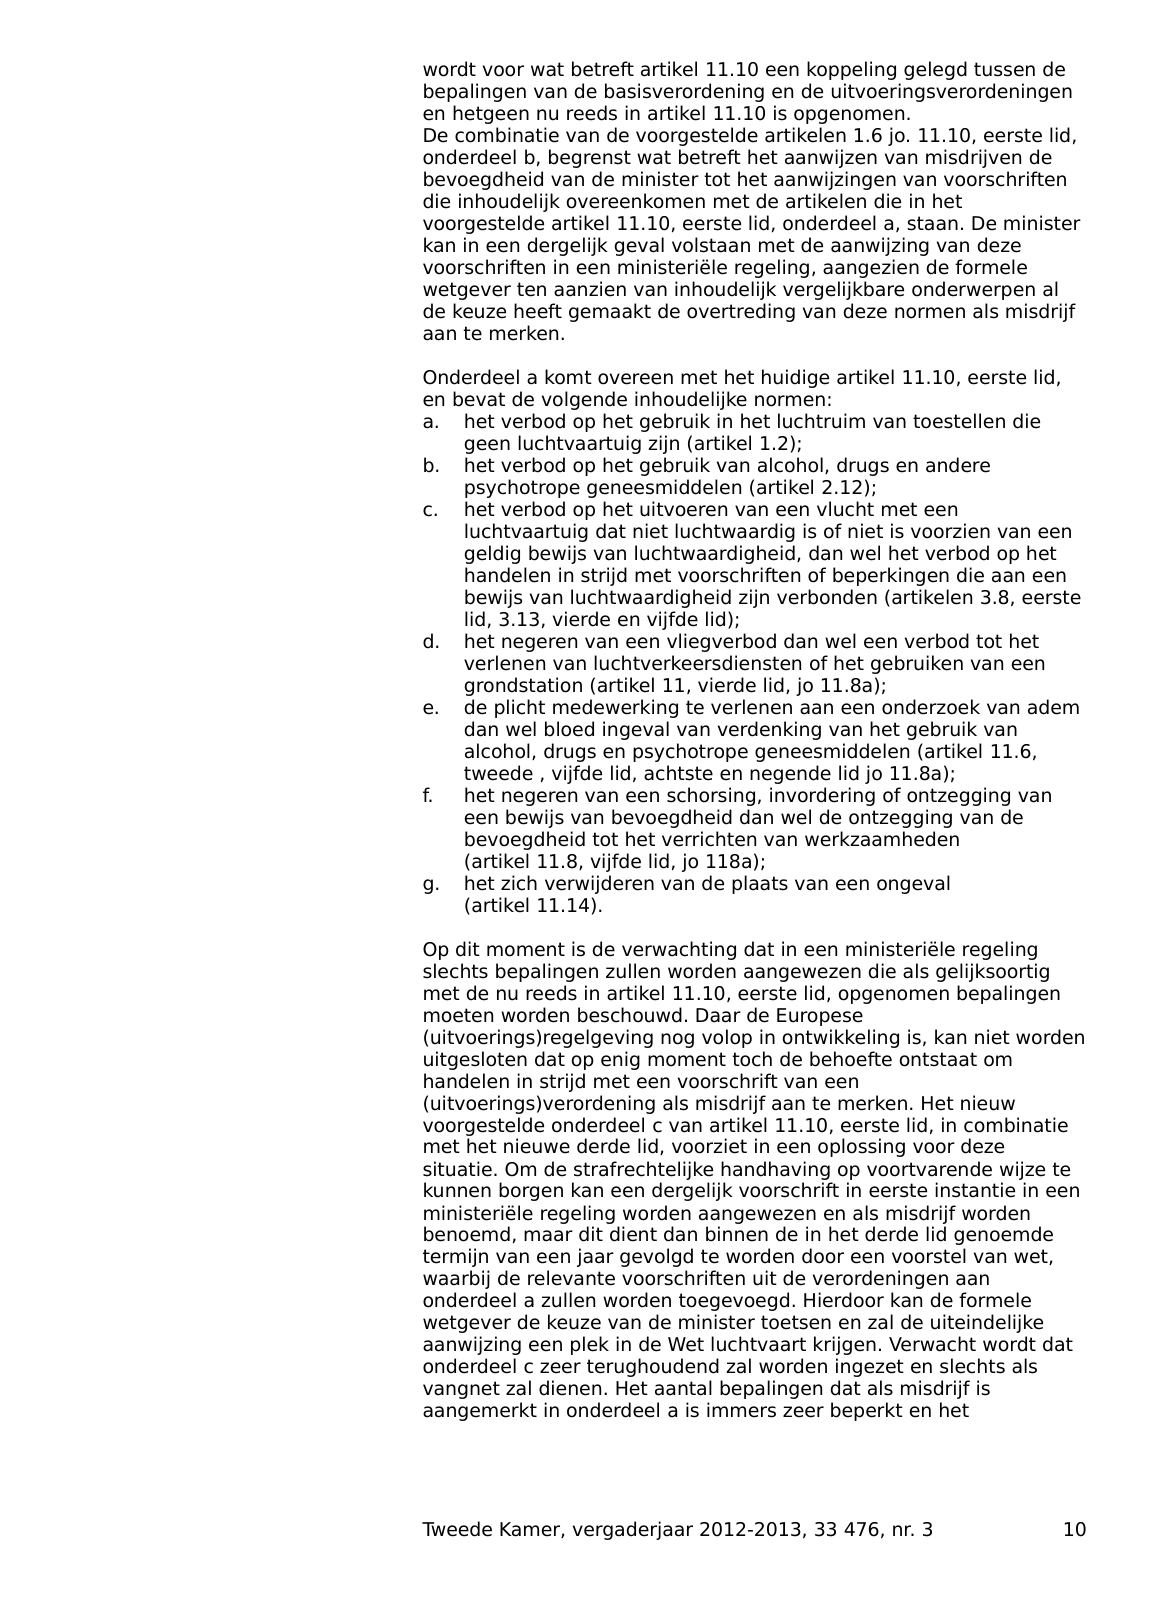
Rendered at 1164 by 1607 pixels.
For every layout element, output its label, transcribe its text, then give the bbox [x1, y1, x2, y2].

text De combinatie van de voorgestelde artikelen 1.6 jo. 11.10, eerste lid, onderdeel b, begrenst wat betreft het aanwijzen van misdrijven de bevoegdheid van de minister tot het aanwijzingen van voorschriften die inhoudelijk overeenkomen met de artikelen die in het voorgestelde artikel 11.10, eerste lid, onderdeel a, staan. De minister kan in een dergelijk geval volstaan met de aanwijzing van deze voorschriften in een ministeriële regeling, aangezien de formele wetgever ten aanzien van inhoudelijk vergelijkbare onderwerpen al de keuze heeft gemaakt de overtreding van deze normen als misdrijf aan te merken. [422, 125, 1087, 345]
text wordt voor wat betreft artikel 11.10 een koppeling gelegd tussen de bepalingen van de basisverordening en de uitvoeringsverordeningen en hetgeen nu reeds in artikel 11.10 is opgenomen. [422, 59, 1087, 125]
text Op dit moment is de verwachting dat in een ministeriële regeling slechts bepalingen zullen worden aangewezen die als gelijksoortig met de nu reeds in artikel 11.10, eerste lid, opgenomen bepalingen moeten worden beschouwd. Daar de Europese (uitvoerings)regelgeving nog volop in ontwikkeling is, kan niet worden uitgesloten dat op enig moment toch de behoefte ontstaat om handelen in strijd met een voorschrift van een (uitvoerings)verordening als misdrijf aan te merken. Het nieuw voorgestelde onderdeel c van artikel 11.10, eerste lid, in combinatie met het nieuwe derde lid, voorziet in een oplossing voor deze situatie. Om de strafrechtelijke handhaving op voortvarende wijze te kunnen borgen kan een dergelijk voorschrift in eerste instantie in een ministeriële regeling worden aangewezen en als misdrijf worden benoemd, maar dit dient dan binnen de in het derde lid genoemde termijn van een jaar gevolgd te worden door een voorstel van wet, waarbij de relevante voorschriften uit de verordeningen aan onderdeel a zullen worden toegevoegd. Hierdoor kan de formele wetgever de keuze van de minister toetsen en zal de uiteindelijke aanwijzing een plek in de Wet luchtvaart krijgen. Verwacht wordt dat onderdeel c zeer terughoudend zal worden ingezet en slechts als vangnet zal dienen. Het aantal bepalingen dat als misdrijf is aangemerkt in onderdeel a is immers zeer beperkt en het [422, 939, 1087, 1422]
text f. het negeren van een schorsing, invordering of ontzegging van een bewijs van bevoegdheid dan wel de ontzegging van de bevoegdheid tot het verrichten van werkzaamheden (artikel 11.8, vijfde lid, jo 118a); [422, 784, 1087, 872]
text b. het verbod op het gebruik van alcohol, drugs en andere psychotrope geneesmiddelen (artikel 2.12); [422, 455, 1087, 499]
text a. het verbod op het gebruik in het luchtruim van toestellen die geen luchtvaartuig zijn (artikel 1.2); [422, 411, 1087, 455]
text e. de plicht medewerking te verlenen aan een onderzoek van adem dan wel bloed ingeval van verdenking van het gebruik van alcohol, drugs en psychotrope geneesmiddelen (artikel 11.6, tweede , vijfde lid, achtste en negende lid jo 11.8a); [422, 697, 1087, 784]
text g. het zich verwijderen van de plaats van een ongeval (artikel 11.14). [422, 872, 1087, 916]
text Onderdeel a komt overeen met het huidige artikel 11.10, eerste lid, en bevat de volgende inhoudelijke normen: [422, 367, 1087, 411]
text d. het negeren van een vliegverbod dan wel een verbod tot het verlenen van luchtverkeersdiensten of het gebruiken van een grondstation (artikel 11, vierde lid, jo 11.8a); [422, 631, 1087, 697]
text c. het verbod op het uitvoeren van een vlucht met een luchtvaartuig dat niet luchtwaardig is of niet is voorzien van een geldig bewijs van luchtwaardigheid, dan wel het verbod op het handelen in strijd met voorschriften of beperkingen die aan een bewijs van luchtwaardigheid zijn verbonden (artikelen 3.8, eerste lid, 3.13, vierde en vijfde lid); [422, 499, 1087, 631]
